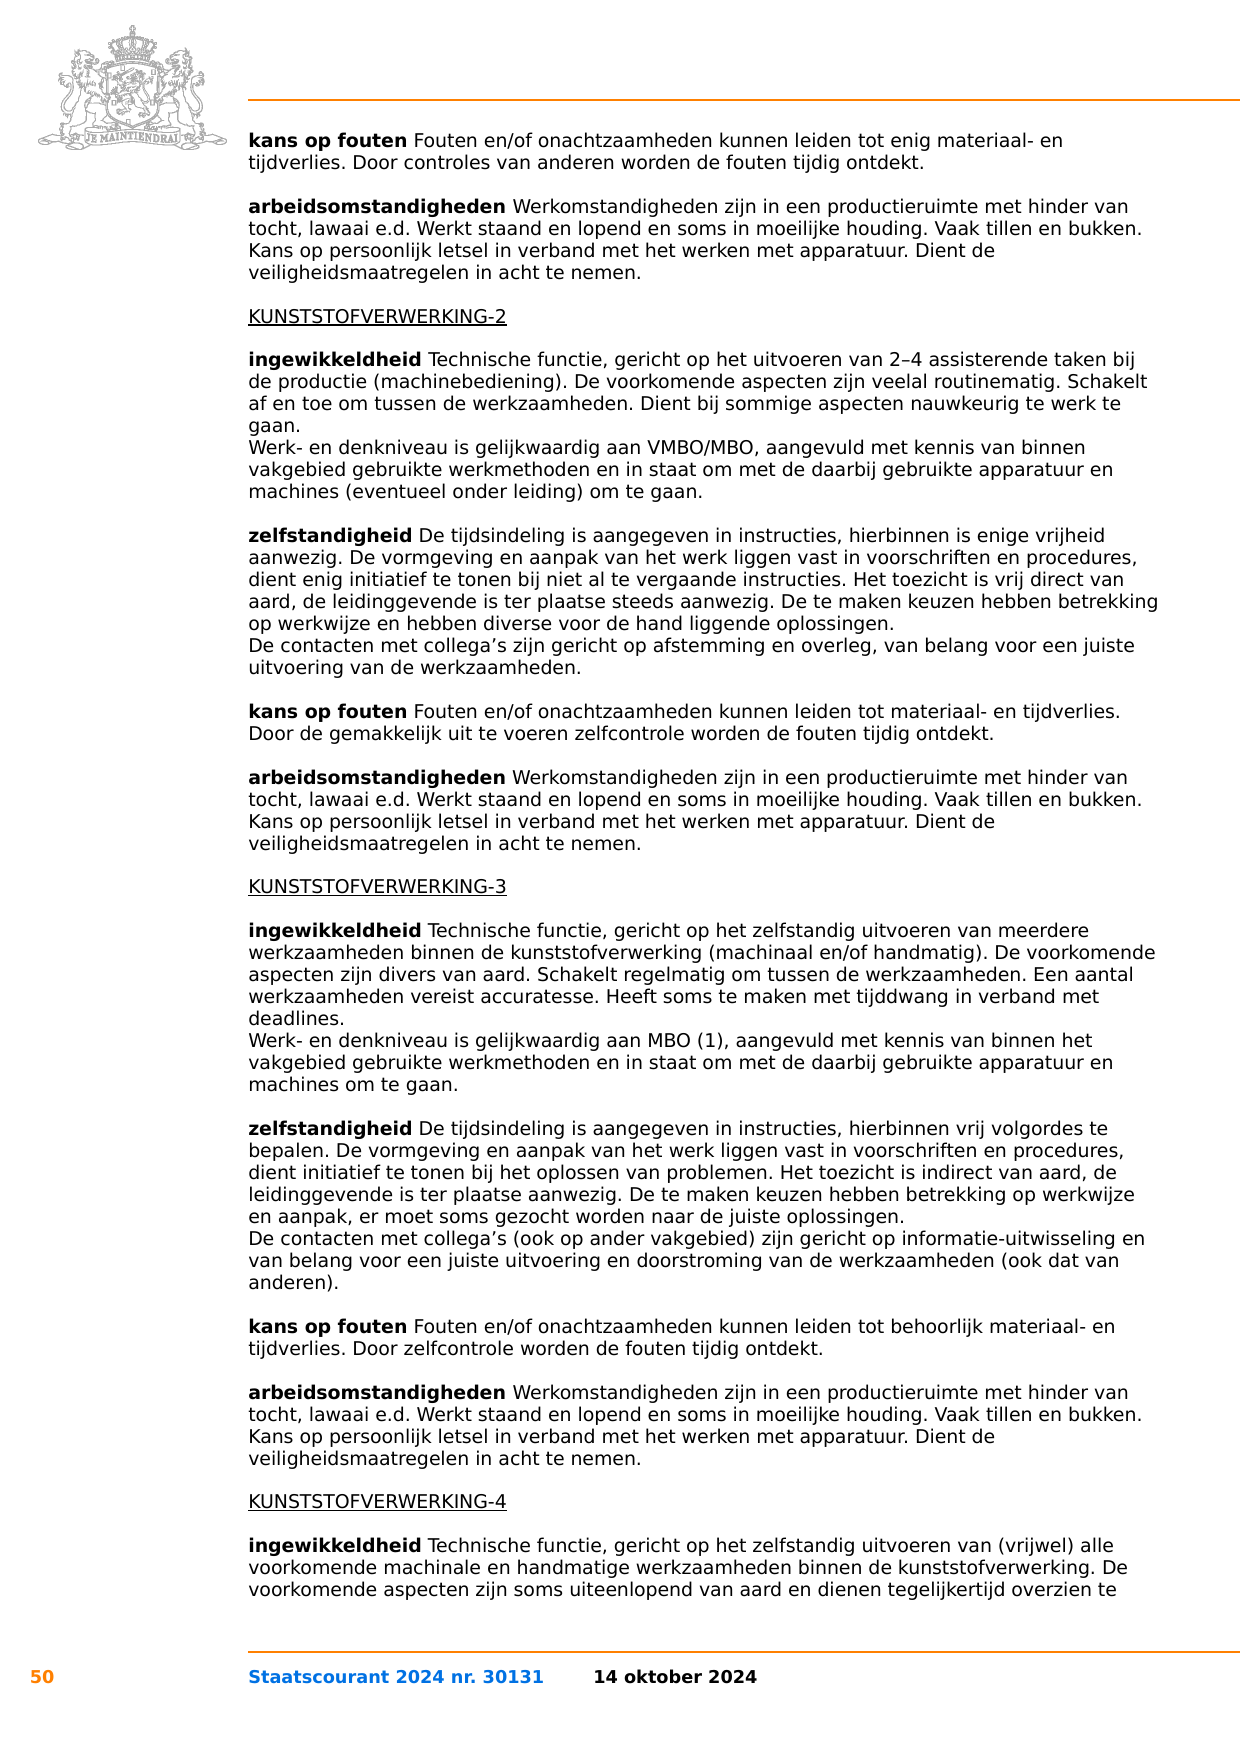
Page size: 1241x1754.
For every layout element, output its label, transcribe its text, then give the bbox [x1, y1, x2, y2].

text arbeidsomstandigheden Werkomstandigheden zijn in een productieruimte met hinder van tocht, lawaai e.d. Werkt staand en lopend en soms in moeilijke houding. Vaak tillen en bukken. Kans op persoonlijk letsel in verband met het werken met apparatuur. Dient de veiligheidsmaatregelen in acht te nemen. [248, 767, 1163, 854]
text De contacten met collega’s (ook op ander vakgebied) zijn gericht op informatie-uitwisseling en van belang voor een juiste uitvoering en doorstroming van de werkzaamheden (ook dat van anderen). [248, 1228, 1163, 1294]
text ingewikkeldheid Technische functie, gericht op het zelfstandig uitvoeren van meerdere werkzaamheden binnen de kunststofverwerking (machinaal en/of handmatig). De voorkomende aspecten zijn divers van aard. Schakelt regelmatig om tussen de werkzaamheden. Een aantal werkzaamheden vereist accuratesse. Heeft soms te maken met tijddwang in verband met deadlines. [248, 920, 1163, 1030]
subtitle KUNSTSTOFVERWERKING-2 [248, 306, 1163, 327]
text kans op fouten Fouten en/of onachtzaamheden kunnen leiden tot behoorlijk materiaal- en tijdverlies. Door zelfcontrole worden de fouten tijdig ontdekt. [248, 1316, 1163, 1360]
picture [38, 25, 227, 150]
text zelfstandigheid De tijdsindeling is aangegeven in instructies, hierbinnen vrij volgordes te bepalen. De vormgeving en aanpak van het werk liggen vast in voorschriften en procedures, dient initiatief te tonen bij het oplossen van problemen. Het toezicht is indirect van aard, de leidinggevende is ter plaatse aanwezig. De te maken keuzen hebben betrekking op werkwijze en aanpak, er moet soms gezocht worden naar de juiste oplossingen. [248, 1118, 1163, 1228]
text arbeidsomstandigheden Werkomstandigheden zijn in een productieruimte met hinder van tocht, lawaai e.d. Werkt staand en lopend en soms in moeilijke houding. Vaak tillen en bukken. Kans op persoonlijk letsel in verband met het werken met apparatuur. Dient de veiligheidsmaatregelen in acht te nemen. [248, 196, 1163, 284]
text arbeidsomstandigheden Werkomstandigheden zijn in een productieruimte met hinder van tocht, lawaai e.d. Werkt staand en lopend en soms in moeilijke houding. Vaak tillen en bukken. Kans op persoonlijk letsel in verband met het werken met apparatuur. Dient de veiligheidsmaatregelen in acht te nemen. [248, 1382, 1163, 1469]
subtitle KUNSTSTOFVERWERKING-4 [248, 1491, 1163, 1513]
text kans op fouten Fouten en/of onachtzaamheden kunnen leiden tot enig materiaal- en tijdverlies. Door controles van anderen worden de fouten tijdig ontdekt. [248, 130, 1163, 174]
text ingewikkeldheid Technische functie, gericht op het zelfstandig uitvoeren van (vrijwel) alle voorkomende machinale en handmatige werkzaamheden binnen de kunststofverwerking. De voorkomende aspecten zijn soms uiteenlopend van aard en dienen tegelijkertijd overzien te [248, 1535, 1163, 1601]
text kans op fouten Fouten en/of onachtzaamheden kunnen leiden tot materiaal- en tijdverlies. Door de gemakkelijk uit te voeren zelfcontrole worden de fouten tijdig ontdekt. [248, 701, 1163, 745]
text Werk- en denkniveau is gelijkwaardig aan VMBO/MBO, aangevuld met kennis van binnen vakgebied gebruikte werkmethoden en in staat om met de daarbij gebruikte apparatuur en machines (eventueel onder leiding) om te gaan. [248, 437, 1163, 503]
text ingewikkeldheid Technische functie, gericht op het uitvoeren van 2–4 assisterende taken bij de productie (machinebediening). De voorkomende aspecten zijn veelal routinematig. Schakelt af en toe om tussen de werkzaamheden. Dient bij sommige aspecten nauwkeurig te werk te gaan. [248, 349, 1163, 437]
text Werk- en denkniveau is gelijkwaardig aan MBO (1), aangevuld met kennis van binnen het vakgebied gebruikte werkmethoden en in staat om met de daarbij gebruikte apparatuur en machines om te gaan. [248, 1030, 1163, 1096]
subtitle KUNSTSTOFVERWERKING-3 [248, 876, 1163, 898]
text zelfstandigheid De tijdsindeling is aangegeven in instructies, hierbinnen is enige vrijheid aanwezig. De vormgeving en aanpak van het werk liggen vast in voorschriften en procedures, dient enig initiatief te tonen bij niet al te vergaande instructies. Het toezicht is vrij direct van aard, de leidinggevende is ter plaatse steeds aanwezig. De te maken keuzen hebben betrekking op werkwijze en hebben diverse voor de hand liggende oplossingen. [248, 525, 1163, 635]
text De contacten met collega’s zijn gericht op afstemming en overleg, van belang voor een juiste uitvoering van de werkzaamheden. [248, 635, 1163, 679]
